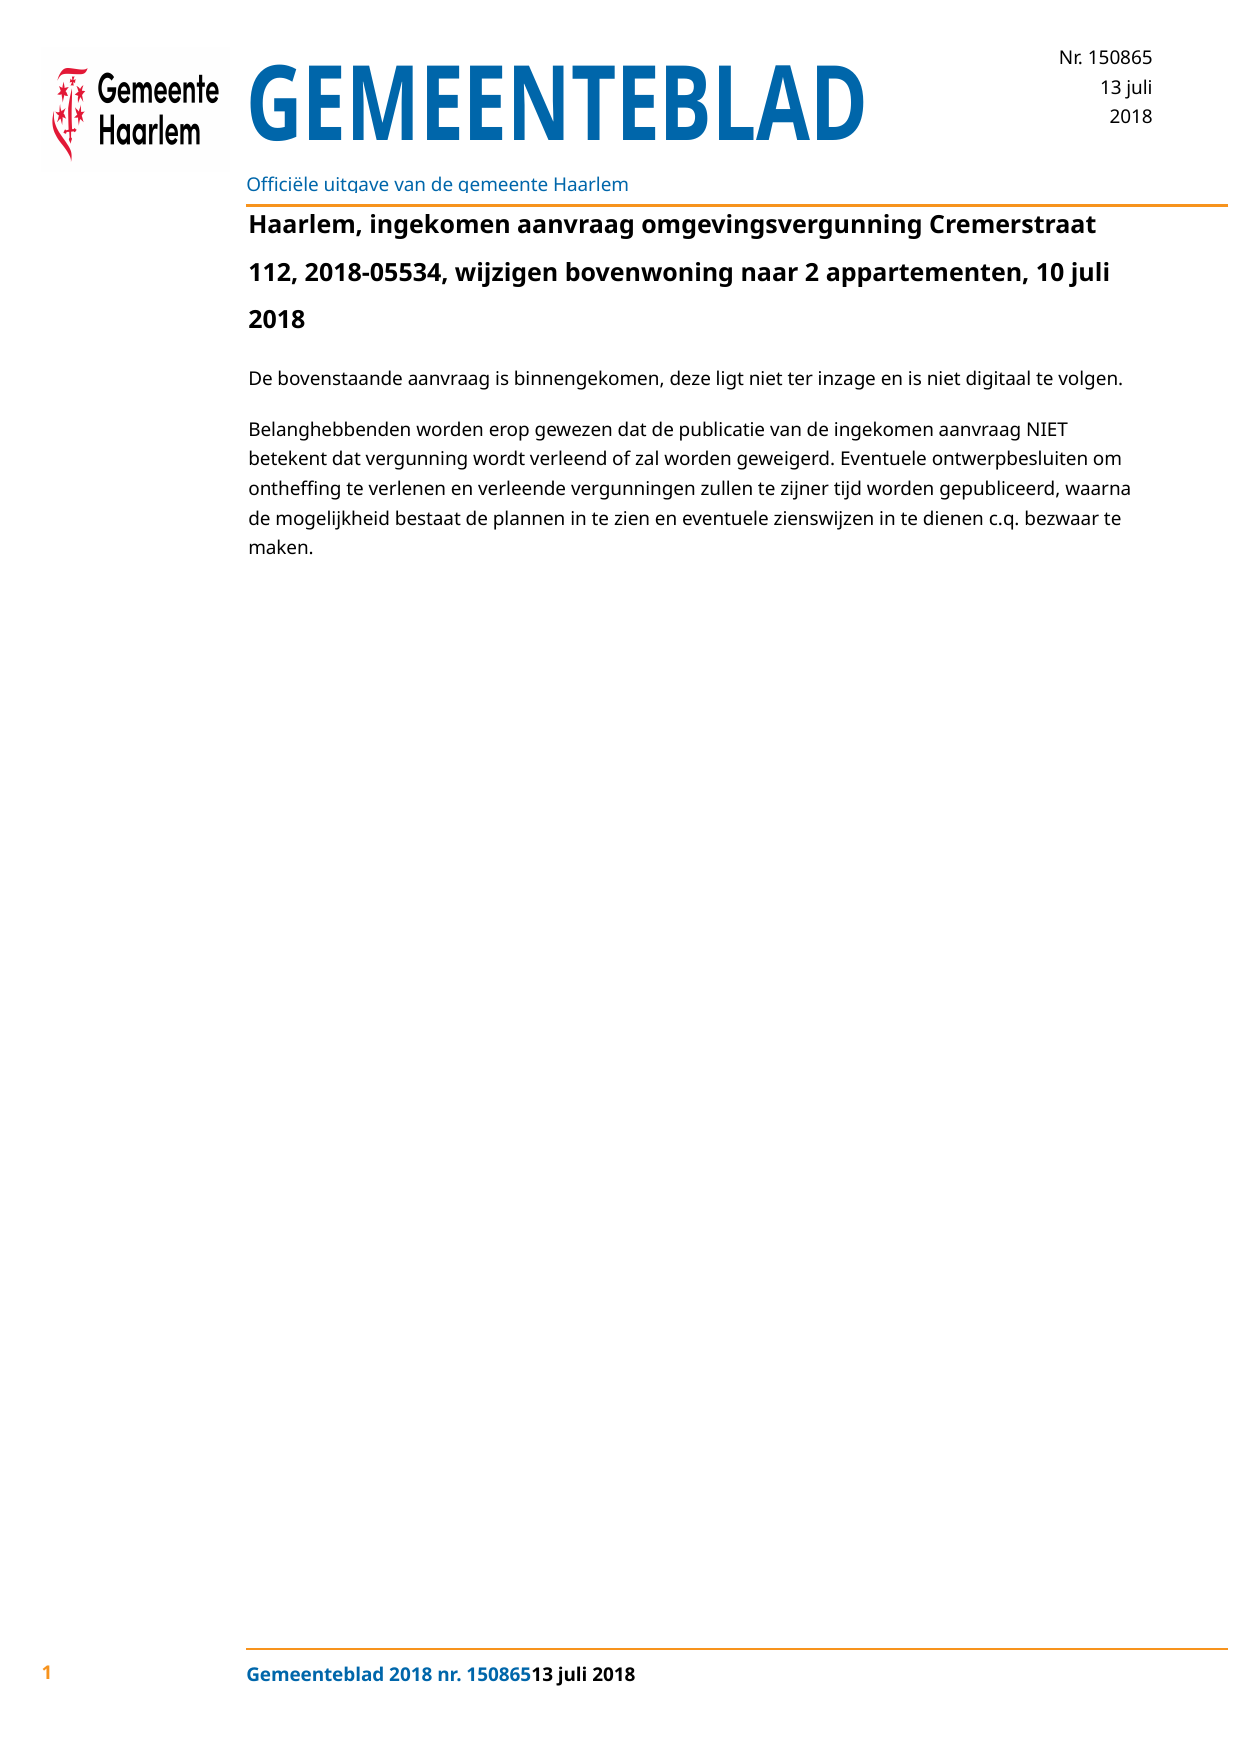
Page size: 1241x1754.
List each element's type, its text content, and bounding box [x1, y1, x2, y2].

picture [41, 47, 231, 172]
text Belanghebbenden worden erop gewezen dat de publicatie van de ingekomen aanvraag NIET betekent dat vergunning wordt verleend of zal worden geweigerd. Eventuele ontwerpbesluiten om ontheffing te verlenen en verleende vergunningen zullen te zijner tijd worden gepubliceerd, waarna de mogelijkheid bestaat de plannen in te zien en eventuele zienswijzen in te dienen c.q. bezwaar te maken. [248, 416, 1152, 560]
text De bovenstaande aanvraag is binnengekomen, deze ligt niet ter inzage en is niet digitaal te volgen. [248, 366, 1152, 391]
text Haarlem, ingekomen aanvraag omgevingsvergunning Cremerstraat 112, 2018-05534, wijzigen bovenwoning naar 2 appartementen, 10 juli 2018 [248, 207, 1152, 336]
